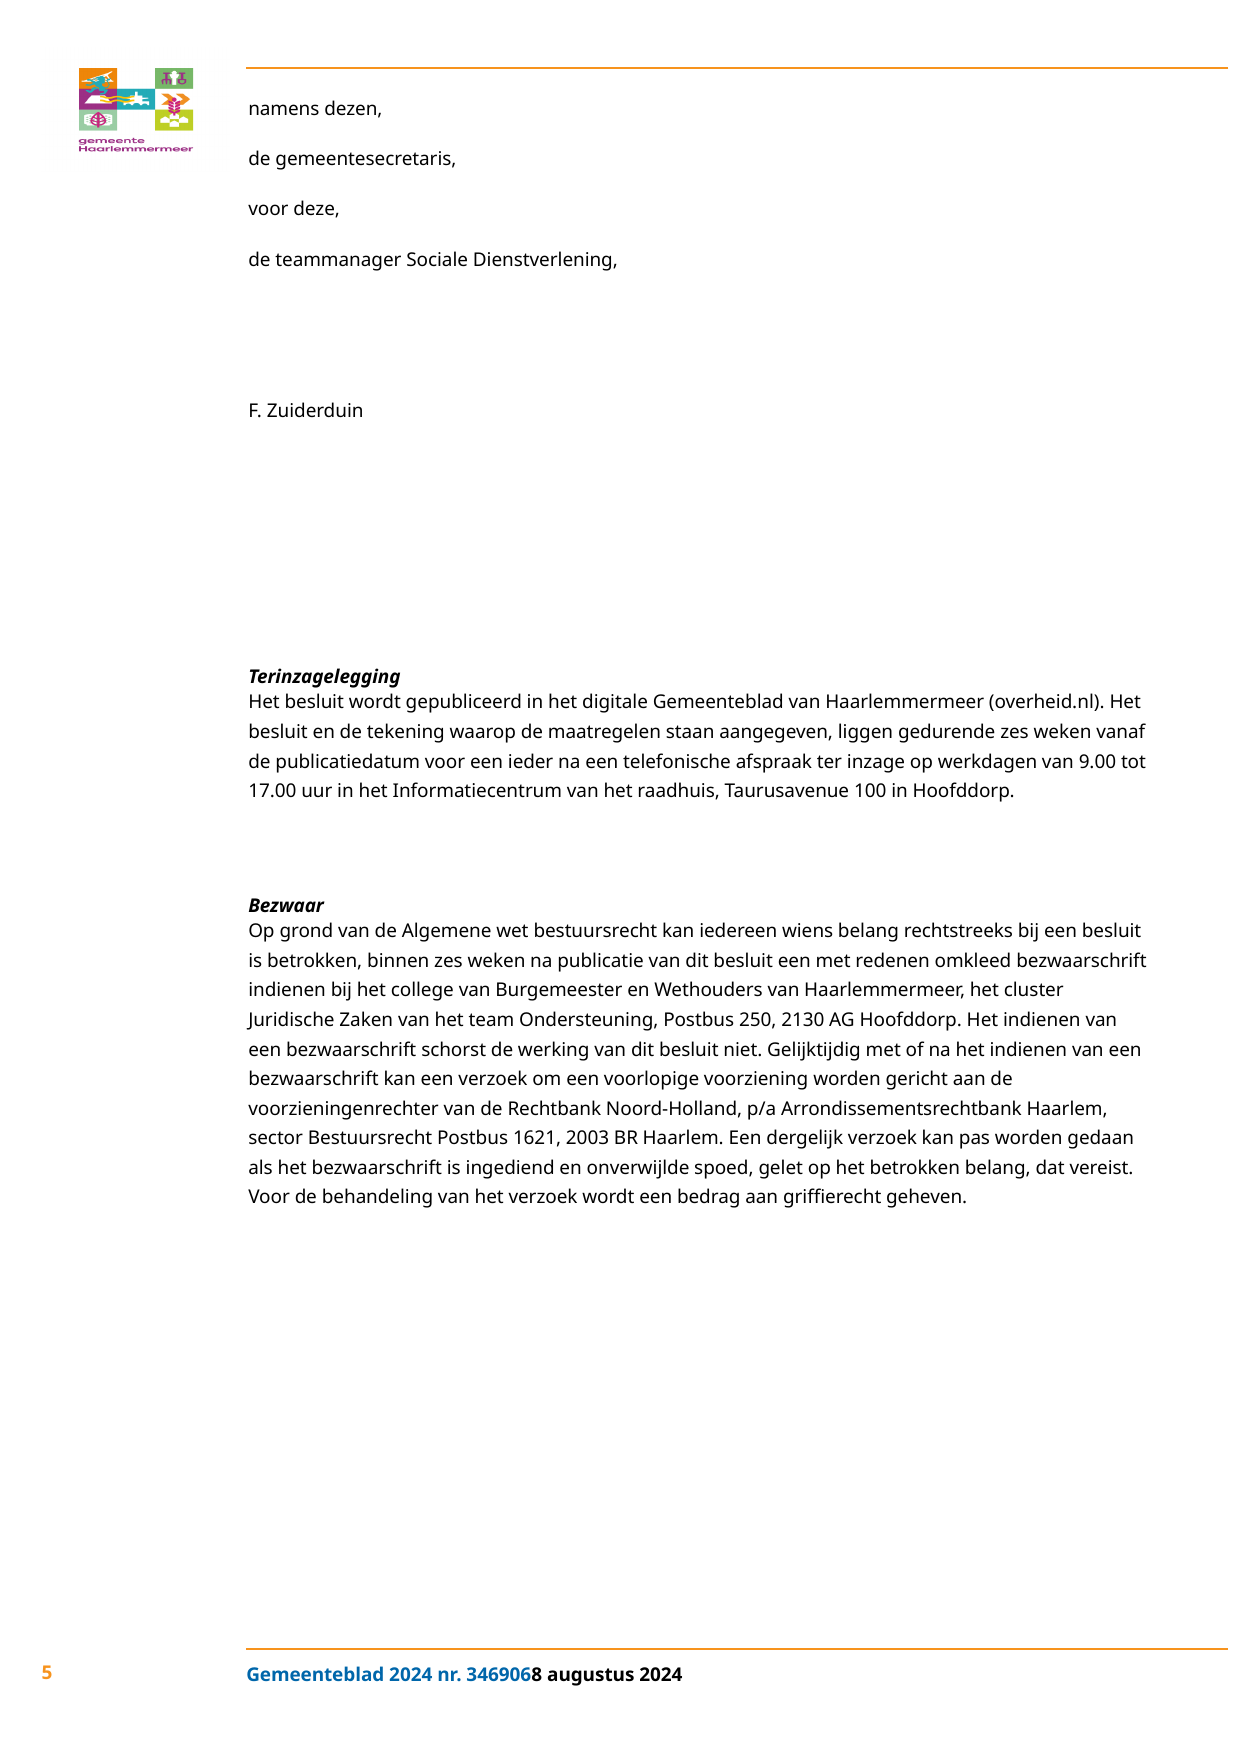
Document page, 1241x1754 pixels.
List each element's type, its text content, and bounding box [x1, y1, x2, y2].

text Bezwaar [248, 892, 1152, 917]
text voor deze, [248, 196, 1152, 221]
text de teammanager Sociale Dienstverlening, [248, 246, 1152, 272]
text Het besluit wordt gepubliceerd in het digitale Gemeenteblad van Haarlemmermeer (overheid.nl). Het besluit en de tekening waarop de maatregelen staan aangegeven, liggen gedurende zes weken vanaf de publicatiedatum voor een ieder na een telefonische afspraak ter inzage op werkdagen van 9.00 tot 17.00 uur in het Informatiecentrum van het raadhuis, Taurusavenue 100 in Hoofddorp. [248, 689, 1152, 803]
text Op grond van de Algemene wet bestuursrecht kan iedereen wiens belang rechtstreeks bij een besluit is betrokken, binnen zes weken na publicatie van dit besluit een met redenen omkleed bezwaarschrift indienen bij het college van Burgemeester en Wethouders van Haarlemmermeer, het cluster Juridische Zaken van het team Ondersteuning, Postbus 250, 2130 AG Hoofddorp. Het indienen van een bezwaarschrift schorst de werking van dit besluit niet. Gelijktijdig met of na het indienen van een bezwaarschrift kan een verzoek om een voorlopige voorziening worden gericht aan de voorzieningenrechter van de Rechtbank Noord-Holland, p/a Arrondissementsrechtbank Haarlem, sector Bestuursrecht Postbus 1621, 2003 BR Haarlem. Een dergelijk verzoek kan pas worden gedaan als het bezwaarschrift is ingediend en onverwijlde spoed, gelet op het betrokken belang, dat vereist. Voor de behandeling van het verzoek wordt een bedrag aan griffierecht geheven. [248, 917, 1152, 1209]
picture [41, 47, 231, 172]
text de gemeentesecretaris, [248, 145, 1152, 171]
text F. Zuiderduin [248, 397, 1152, 423]
text Terinzagelegging [248, 663, 1152, 689]
text namens dezen, [248, 95, 1152, 121]
